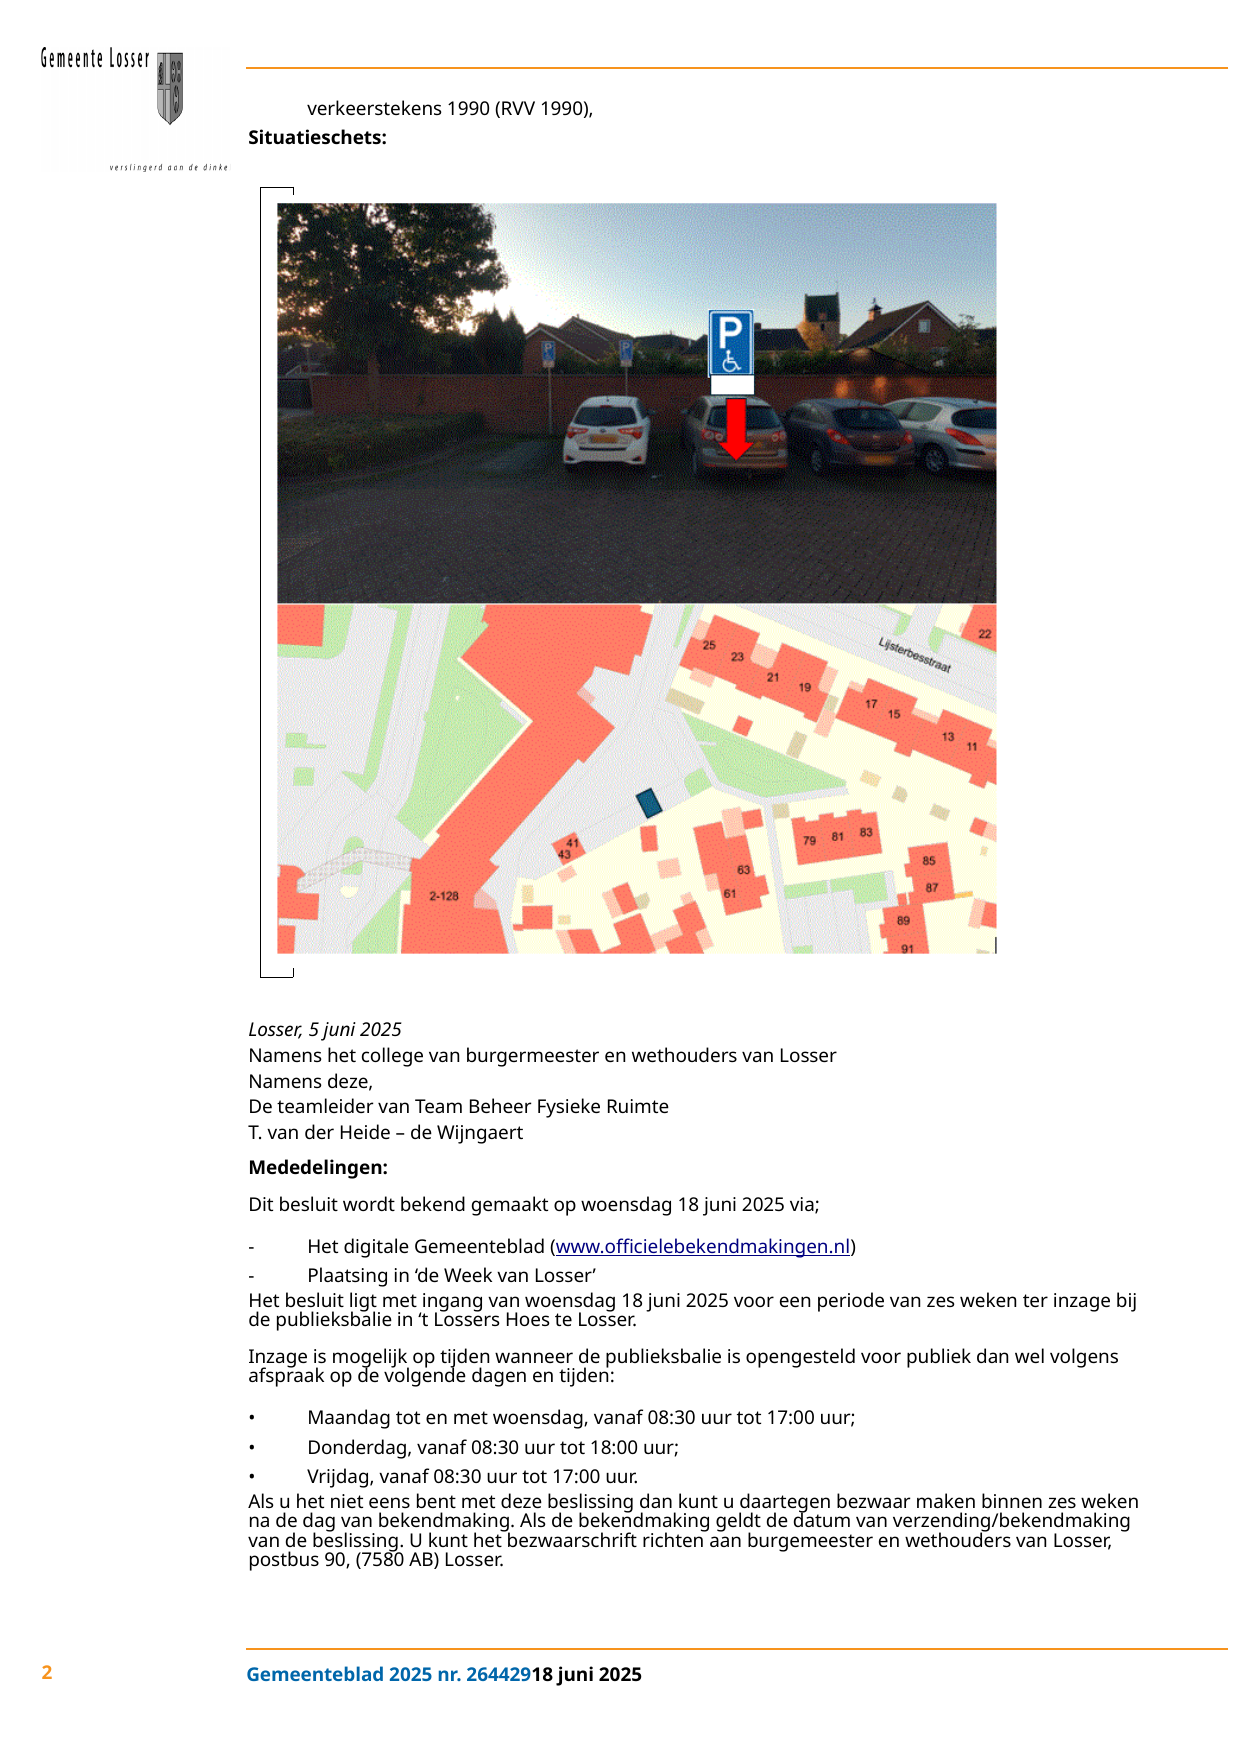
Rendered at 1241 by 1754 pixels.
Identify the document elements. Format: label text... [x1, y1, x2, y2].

list Plaatsing in ‘de Week van Losser’ [248, 1262, 1152, 1288]
text Mededelingen: [248, 1159, 1152, 1178]
text De teamleider van Team Beheer Fysieke Ruimte [248, 1094, 1152, 1119]
text Losser, 5 juni 2025 [248, 1017, 1152, 1042]
text Het besluit ligt met ingang van woensdag 18 juni 2025 voor een periode van zes weken ter inzage bij de publieksbalie in ‘t Lossers Hoes te Losser. [248, 1292, 1152, 1331]
text T. van der Heide – de Wijngaert [248, 1119, 1152, 1145]
picture [268, 195, 1037, 968]
text Situatieschets: [248, 124, 1152, 150]
picture [41, 47, 231, 172]
list verkeerstekens 1990 (RVV 1990), [248, 95, 1152, 121]
text Inzage is mogelijk op tijden wanneer de publieksbalie is opengesteld voor publiek dan wel volgens afspraak op de volgende dagen en tijden: [248, 1348, 1152, 1387]
text Als u het niet eens bent met deze beslissing dan kunt u daartegen bezwaar maken binnen zes weken na de dag van bekendmaking. Als de bekendmaking geldt de datum van verzending/bekendmaking van de beslissing. U kunt het bezwaarschrift richten aan burgemeester en wethouders van Losser, postbus 90, (7580 AB) Losser. [248, 1493, 1152, 1570]
text Namens het college van burgermeester en wethouders van Losser [248, 1042, 1152, 1068]
list Vrijdag, vanaf 08:30 uur tot 17:00 uur. [248, 1464, 1152, 1489]
list Het digitale Gemeenteblad (www.officielebekendmakingen.nl) [248, 1233, 1152, 1258]
text Dit besluit wordt bekend gemaakt op woensdag 18 juni 2025 via; [248, 1196, 1152, 1215]
list Maandag tot en met woensdag, vanaf 08:30 uur tot 17:00 uur; [248, 1404, 1152, 1430]
text Namens deze, [248, 1068, 1152, 1094]
list Donderdag, vanaf 08:30 uur tot 18:00 uur; [248, 1434, 1152, 1460]
